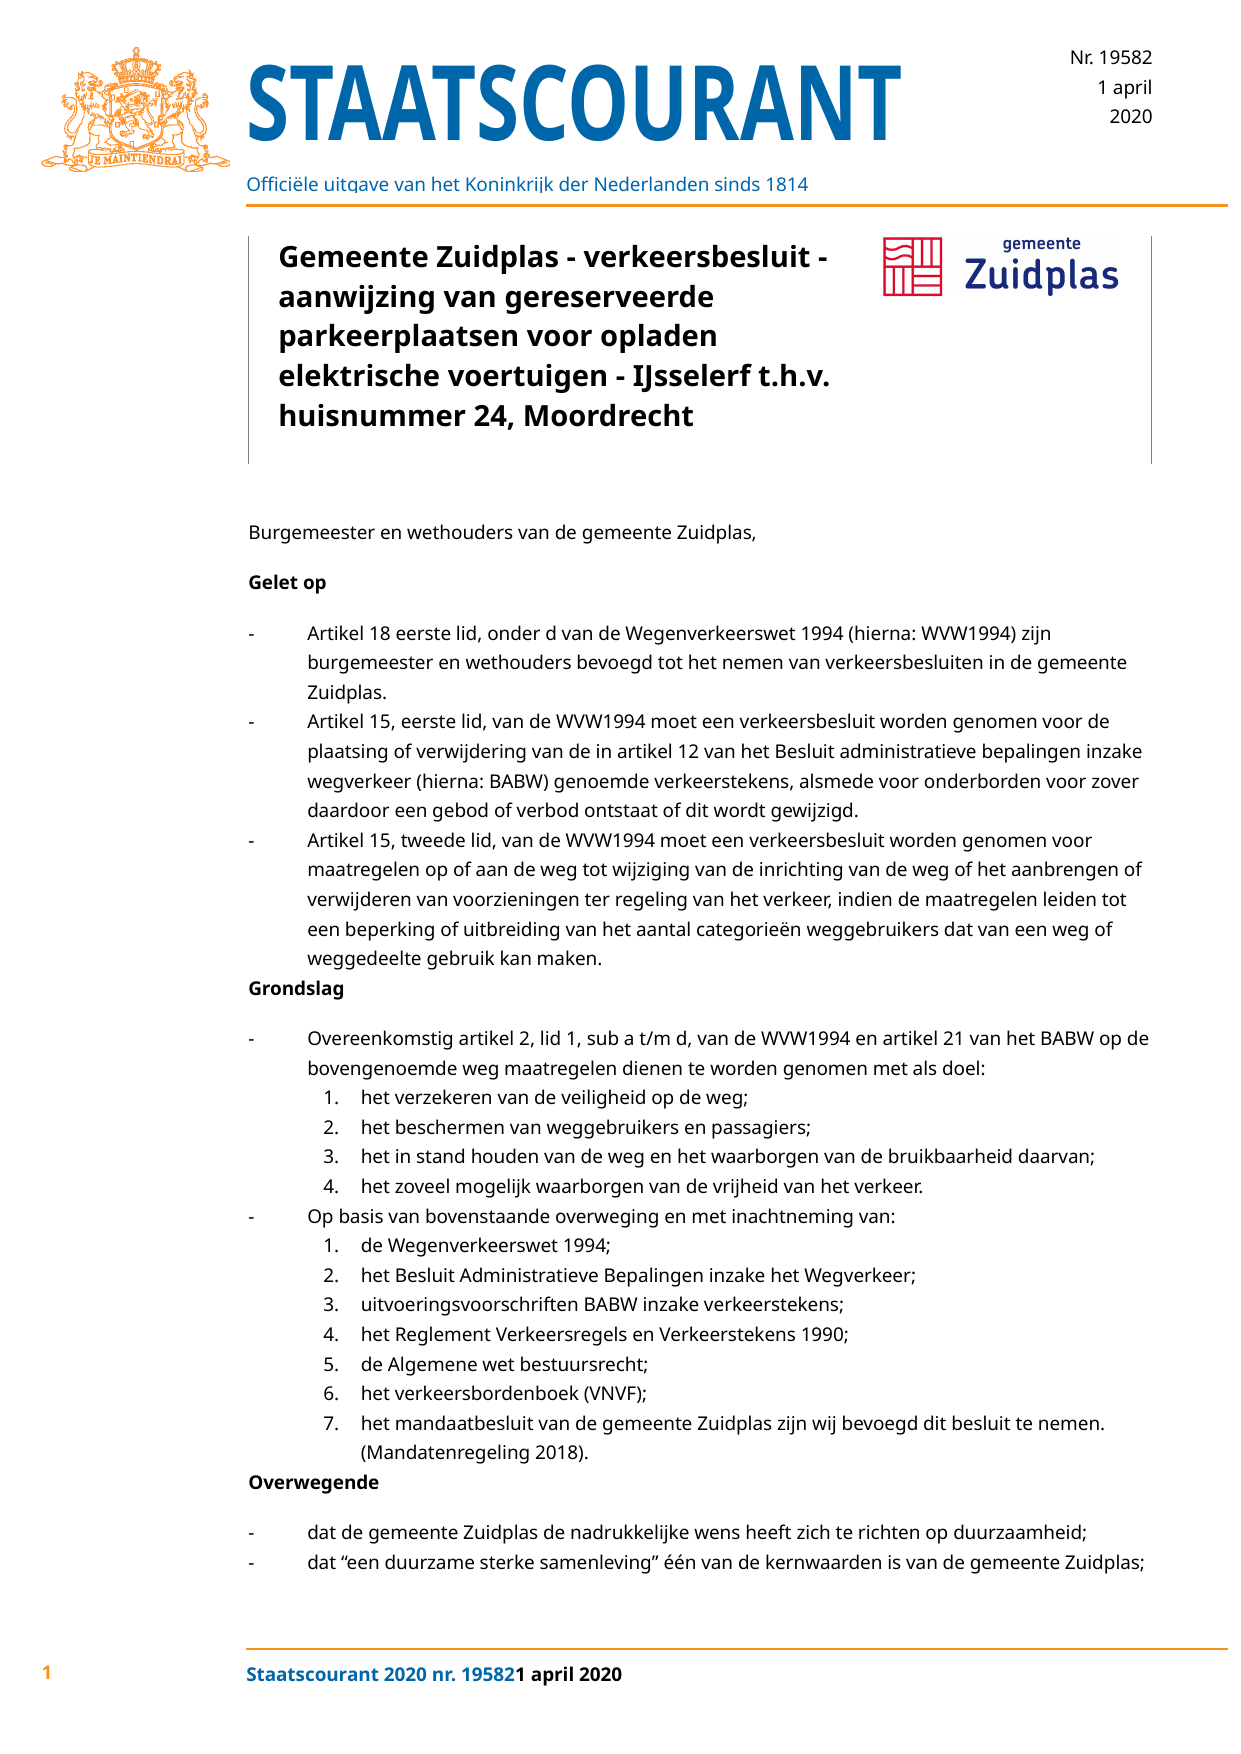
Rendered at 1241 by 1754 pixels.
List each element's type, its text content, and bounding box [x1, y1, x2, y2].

list Artikel 15, tweede lid, van de WVW1994 moet een verkeersbesluit worden genomen voor maatregelen op of aan de weg tot wijziging van de inrichting van de weg of het aanbrengen of verwijderen van voorzieningen ter regeling van het verkeer, indien de maatregelen leiden tot een beperking of uitbreiding van het aantal categorieën weggebruikers dat van een weg of weggedeelte gebruik kan maken. [248, 827, 1152, 971]
table_header [850, 236, 1151, 464]
list Artikel 15, eerste lid, van de WVW1994 moet een verkeersbesluit worden genomen voor de plaatsing of verwijdering van de in artikel 12 van het Besluit administratieve bepalingen inzake wegverkeer (hierna: BABW) genoemde verkeerstekens, alsmede voor onderborden voor zover daardoor een gebod of verbod ontstaat of dit wordt gewijzigd. [248, 709, 1152, 823]
list dat “een duurzame sterke samenleving” één van de kernwaarden is van de gemeente Zuidplas; [248, 1549, 1152, 1575]
list het Besluit Administratie­ve Bepa­lingen inzake het Weg­ver­keer; [323, 1262, 1152, 1288]
text Grondslag [248, 975, 1152, 1001]
list Artikel 18 eerste lid, onder d van de Wegenverkeerswet 1994 (hierna: WVW1994) zijn burgemeester en wethouders bevoegd tot het nemen van ver­keersbe­sluiten in de gemeente Zuidplas. [248, 620, 1152, 705]
text Burgemeester en wethouders van de gemeente Zuidplas, [248, 519, 1152, 545]
table_header Gemeente Zuidplas - verkeersbesluit - aanwijzing van gereserveerde parkeerplaatsen voor opladen elektrische voertuigen - IJsselerf t.h.v. huisnummer 24, Moordrecht [249, 236, 850, 464]
list Op basis van bovenstaande overweging en met inachtneming van: [248, 1203, 1152, 1228]
picture [41, 47, 231, 172]
list uitvoeringsvoorschriften BABW inzake verkeerstekens; [323, 1292, 1152, 1317]
list het beschermen van weggebruikers en passagiers; [323, 1114, 1152, 1140]
text Gelet op [248, 569, 1152, 595]
list de Algemene wet bestuursrecht; [323, 1351, 1152, 1376]
list dat de gemeente Zuidplas de nadrukkelijke wens heeft zich te richten op duurzaamheid; [248, 1519, 1152, 1545]
list het in stand houden van de weg en het waarborgen van de bruikbaarheid daarvan; [323, 1144, 1152, 1169]
list het verkeersbordenboek (VNVF); [323, 1380, 1152, 1406]
list Overeenkomstig artikel 2, lid 1, sub a t/m d, van de WVW1994 en artikel 21 van het BABW op de bovengenoemde weg maatregelen dienen te worden genomen met als doel: [248, 1025, 1152, 1081]
list het Reglement Verkeersregels en Verkeerstekens 1990; [323, 1321, 1152, 1347]
list het mandaatbesluit van de gemeente Zuidplas zijn wij bevoegd dit besluit te nemen. (Mandatenregeling 2018). [323, 1410, 1152, 1465]
list de Wegenverkeerswet 1994; [323, 1232, 1152, 1258]
list het verzekeren van de veiligheid op de weg; [323, 1084, 1152, 1110]
picture [882, 236, 1119, 297]
text Overwegende [248, 1469, 1152, 1495]
list het zoveel mogelijk waarborgen van de vrijheid van het verkeer. [323, 1173, 1152, 1199]
